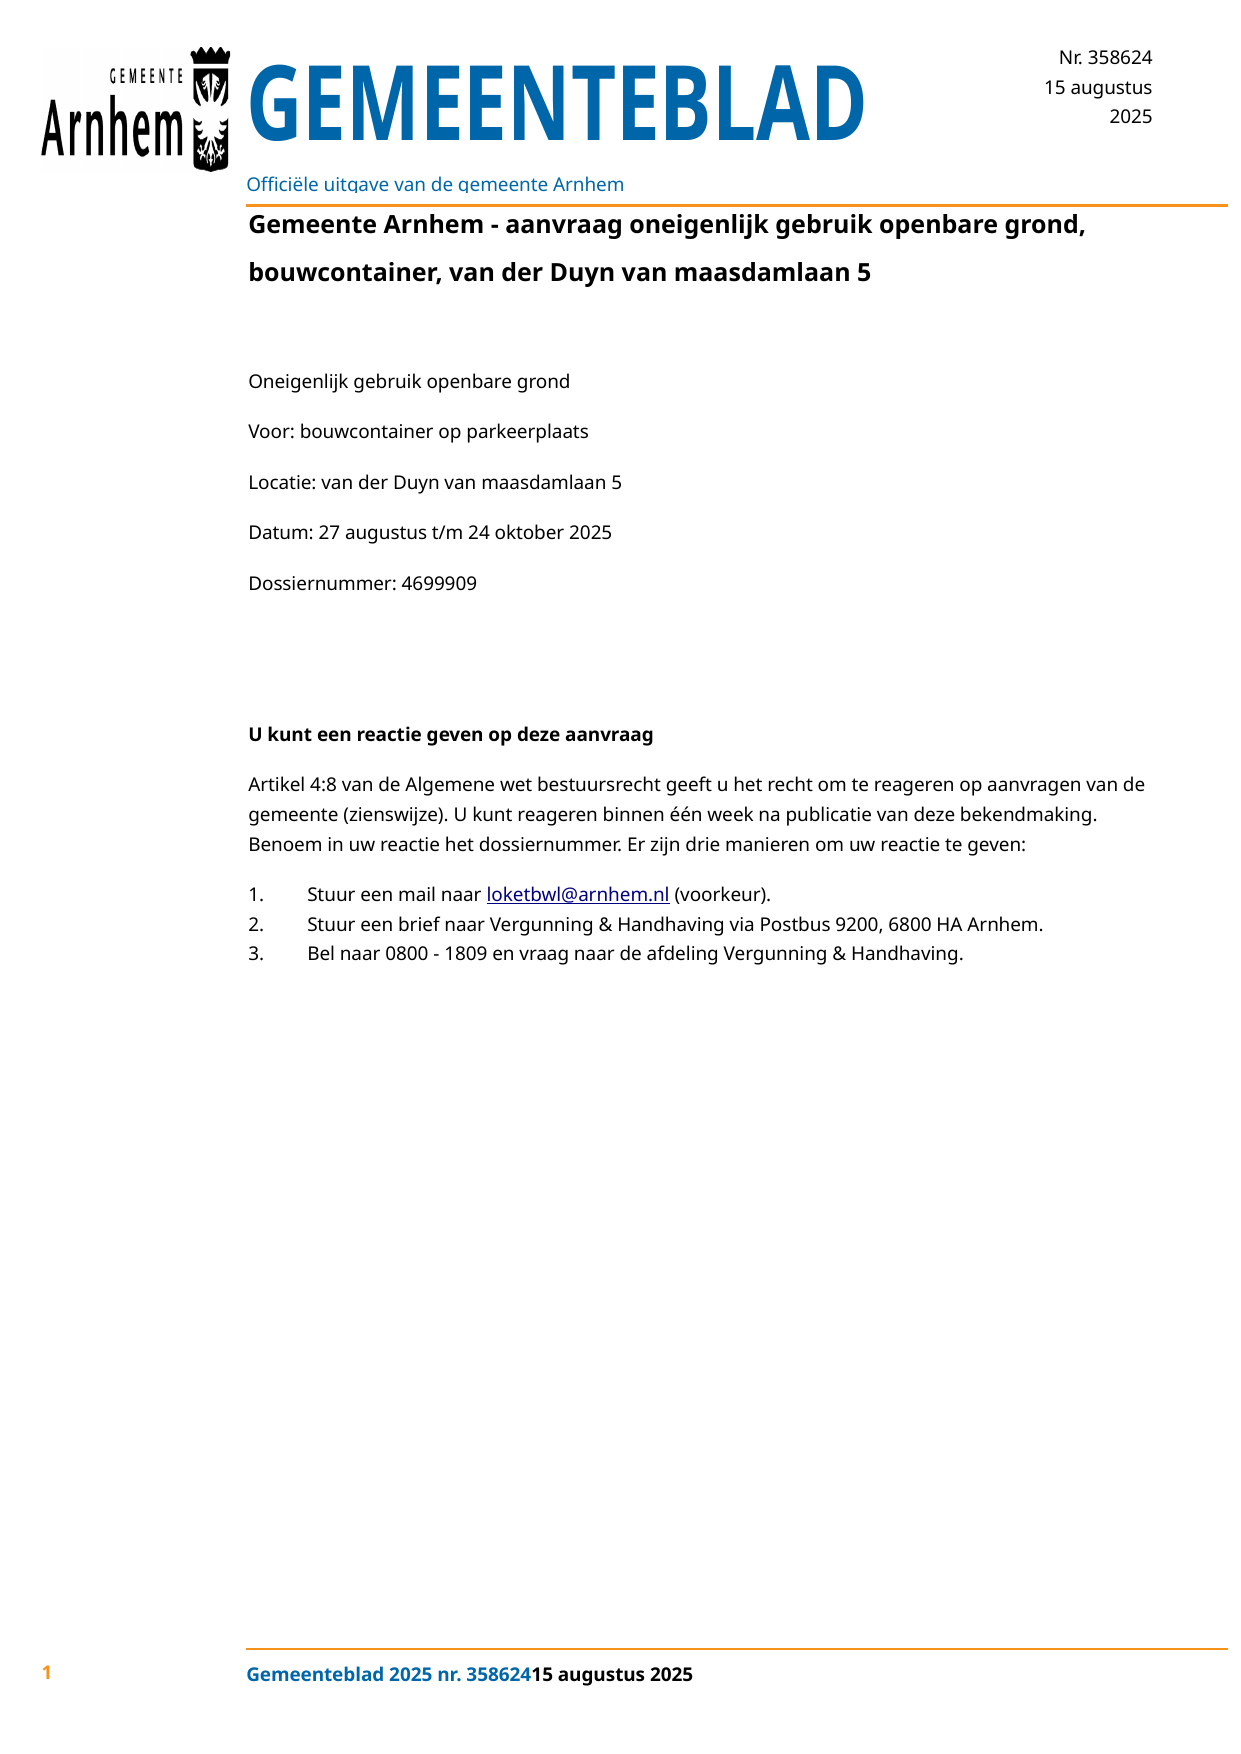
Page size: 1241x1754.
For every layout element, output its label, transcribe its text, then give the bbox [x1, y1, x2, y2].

list Stuur een brief naar Vergunning & Handhaving via Postbus 9200, 6800 HA Arnhem. [248, 911, 1152, 937]
text Oneigenlijk gebruik openbare grond [248, 368, 1152, 394]
text Datum: 27 augustus t/m 24 oktober 2025 [248, 519, 1152, 545]
text Dossiernummer: 4699909 [248, 570, 1152, 596]
text Voor: bouwcontainer op parkeerplaats [248, 419, 1152, 444]
text Locatie: van der Duyn van maasdamlaan 5 [248, 469, 1152, 495]
text Gemeente Arnhem - aanvraag oneigenlijk gebruik openbare grond, bouwcontainer, van der Duyn van maasdamlaan 5 [248, 207, 1152, 288]
text Artikel 4:8 van de Algemene wet bestuursrecht geeft u het recht om te reageren op aanvragen van de gemeente (zienswijze). U kunt reageren binnen één week na publicatie van deze bekendmaking. Benoem in uw reactie het dossiernummer. Er zijn drie manieren om uw reactie te geven: [248, 772, 1152, 857]
list Bel naar 0800 - 1809 en vraag naar de afdeling Vergunning & Handhaving. [248, 940, 1152, 966]
list Stuur een mail naar loketbwl@arnhem.nl (voorkeur). [248, 881, 1152, 907]
picture [41, 47, 231, 172]
text U kunt een reactie geven op deze aanvraag [248, 721, 1152, 747]
